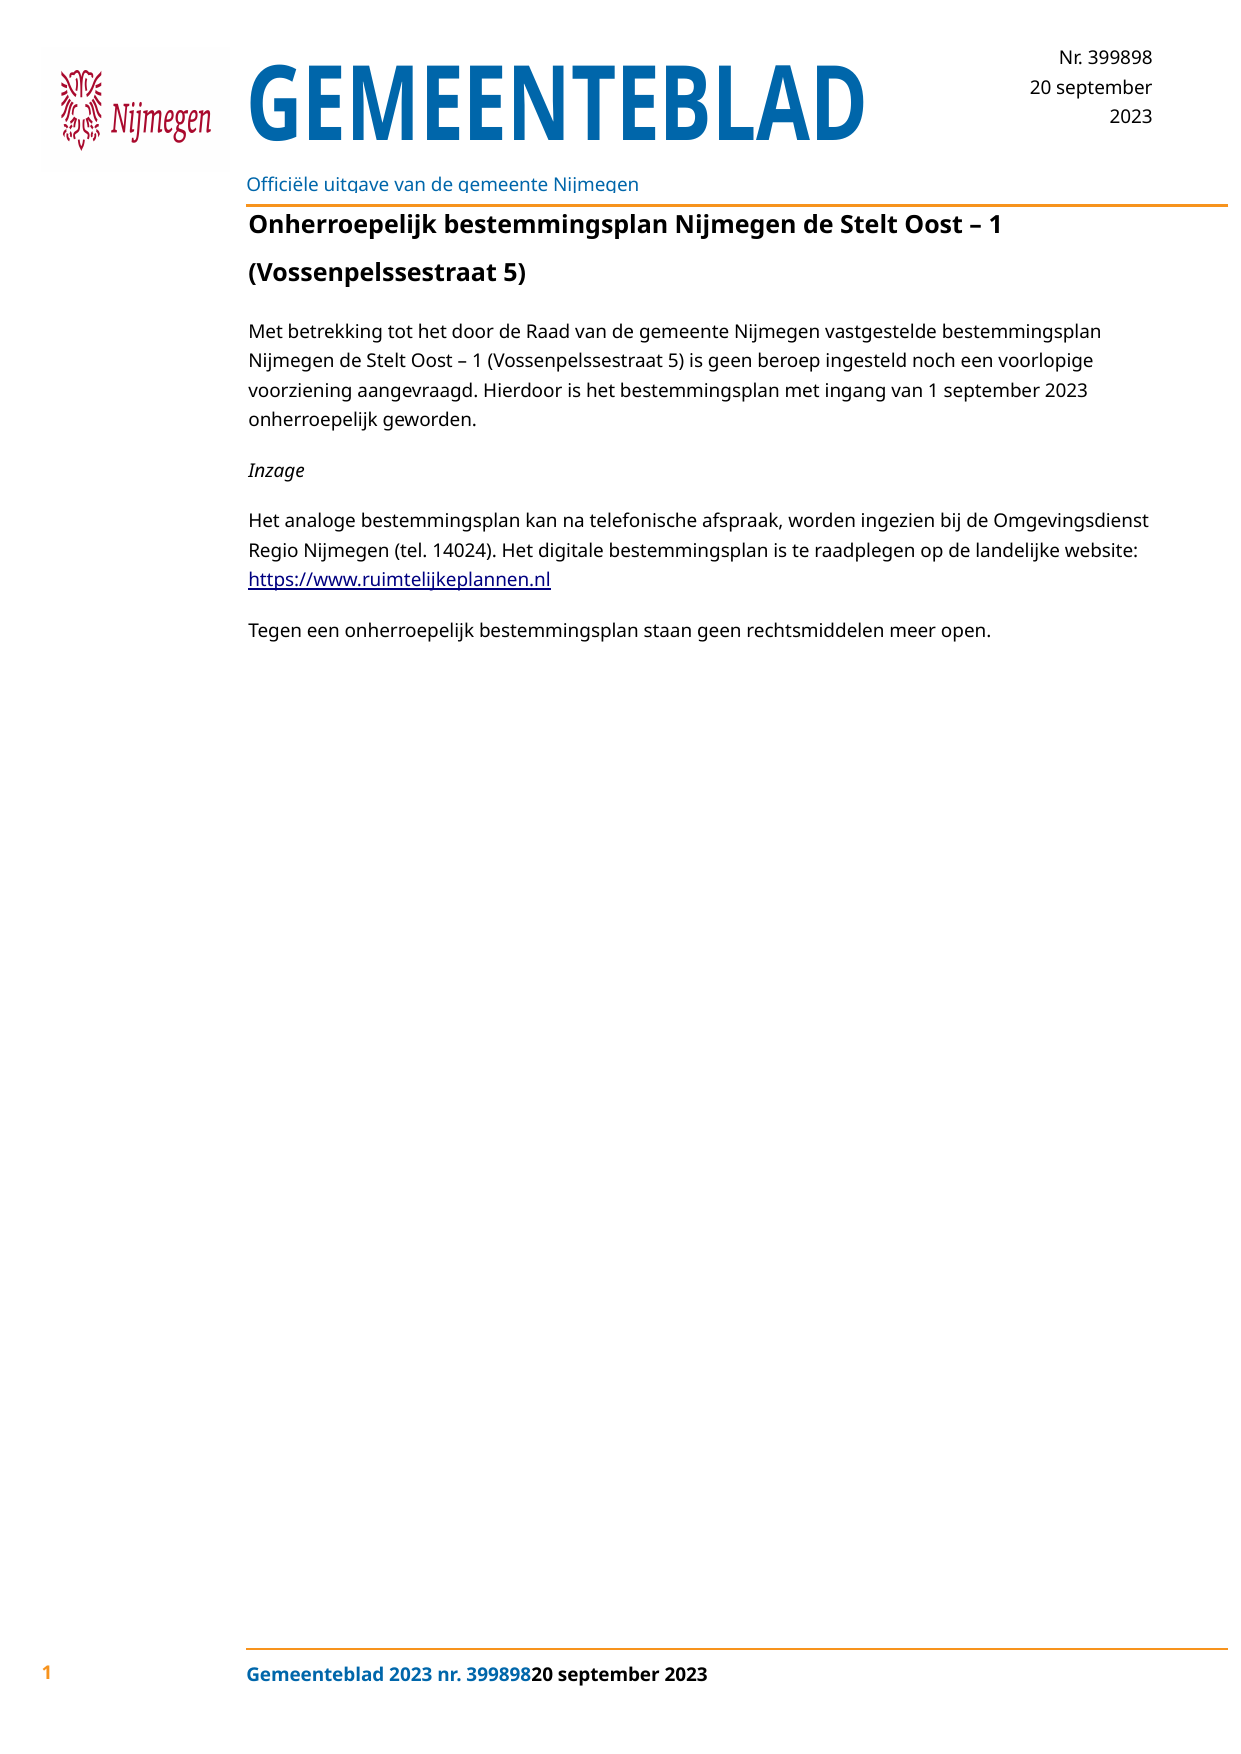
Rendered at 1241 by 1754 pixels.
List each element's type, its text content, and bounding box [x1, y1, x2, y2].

text Inzage [248, 457, 1152, 483]
text Tegen een onherroepelijk bestemmingsplan staan geen rechtsmiddelen meer open. [248, 617, 1152, 643]
text Het analoge bestemmingsplan kan na telefonische afspraak, worden ingezien bij de Omgevingsdienst Regio Nijmegen (tel. 14024). Het digitale bestemmingsplan is te raadplegen op de landelijke website: https://www.ruimtelijkeplannen.nl [248, 507, 1152, 592]
text Met betrekking tot het door de Raad van de gemeente Nijmegen vastgestelde bestemmingsplan Nijmegen de Stelt Oost – 1 (Vossenpelssestraat 5) is geen beroep ingesteld noch een voorlopige voorziening aangevraagd. Hierdoor is het bestemmingsplan met ingang van 1 september 2023 onherroepelijk geworden. [248, 318, 1152, 432]
text Onherroepelijk bestemmingsplan Nijmegen de Stelt Oost – 1 (Vossenpelssestraat 5) [248, 207, 1152, 288]
picture [41, 47, 231, 172]
